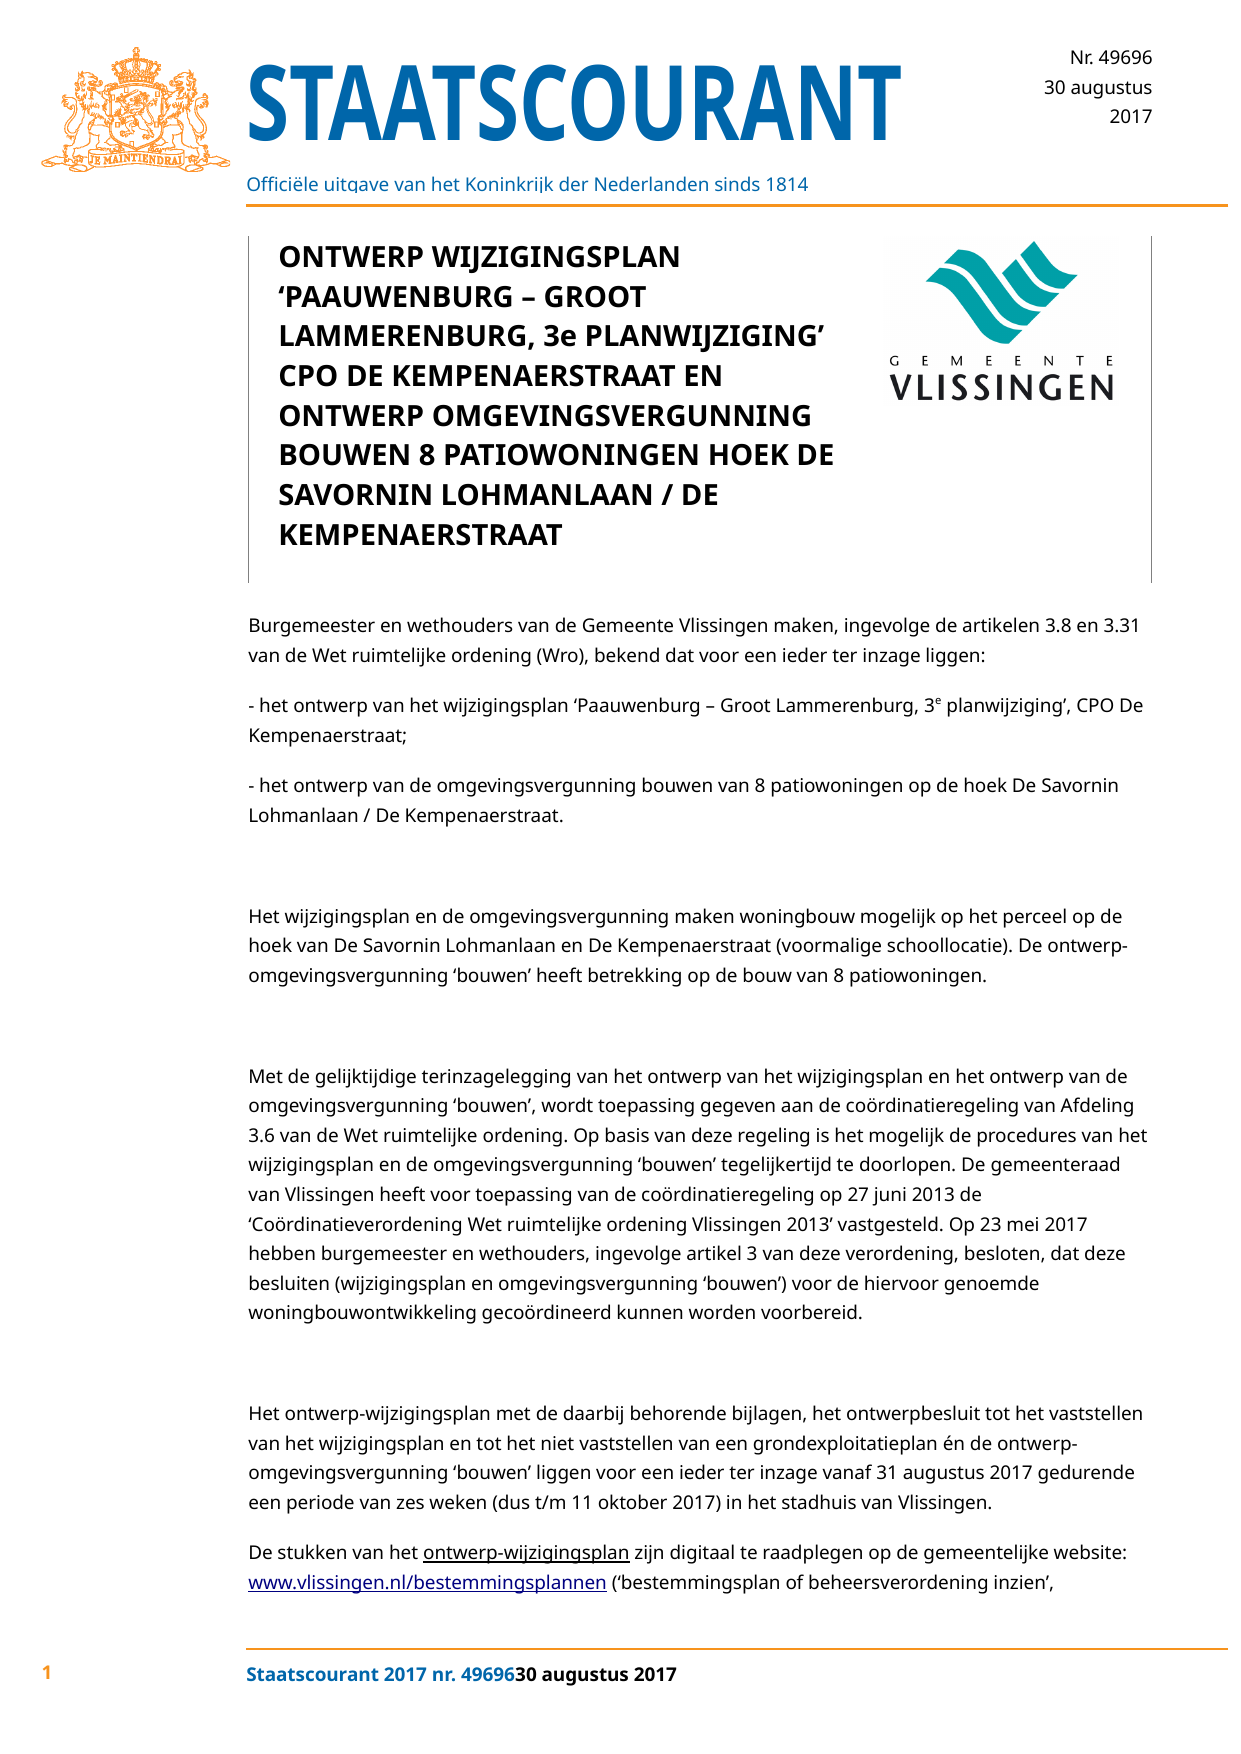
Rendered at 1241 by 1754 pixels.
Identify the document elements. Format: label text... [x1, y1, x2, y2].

table_header [850, 236, 1151, 583]
table_header ONTWERP WIJZIGINGSPLAN ‘PAAUWENBURG – GROOT LAMMERENBURG, 3e PLANWIJZIGING’ CPO DE KEMPENAERSTRAAT EN ONTWERP OMGEVINGSVERGUNNING BOUWEN 8 PATIOWONINGEN HOEK DE SAVORNIN LOHMANLAAN / DE KEMPENAERSTRAAT [249, 236, 850, 583]
text - het ontwerp van het wijzigingsplan ‘Paauwenburg – Groot Lammerenburg, 3e planwijziging’, CPO De Kempenaerstraat; [248, 692, 1152, 748]
picture [882, 236, 1119, 406]
text Het wijzigingsplan en de omgevingsvergunning maken woningbouw mogelijk op het perceel op de hoek van De Savornin Lohmanlaan en De Kempenaerstraat (voormalige schoollocatie). De ontwerp-omgevingsvergunning ‘bouwen’ heeft betrekking op de bouw van 8 patiowoningen. [248, 903, 1152, 988]
text Met de gelijktijdige terinzagelegging van het ontwerp van het wijzigingsplan en het ontwerp van de omgevingsvergunning ‘bouwen’, wordt toepassing gegeven aan de coördinatieregeling van Afdeling 3.6 van de Wet ruimtelijke ordening. Op basis van deze regeling is het mogelijk de procedures van het wijzigingsplan en de omgevingsvergunning ‘bouwen’ tegelijkertijd te doorlopen. De gemeenteraad van Vlissingen heeft voor toepassing van de coördinatieregeling op 27 juni 2013 de ‘Coördinatieverordening Wet ruimtelijke ordening Vlissingen 2013’ vastgesteld. Op 23 mei 2017 hebben burgemeester en wethouders, ingevolge artikel 3 van deze verordening, besloten, dat deze besluiten (wijzigingsplan en omgevingsvergunning ‘bouwen’) voor de hiervoor genoemde woningbouwontwikkeling gecoördineerd kunnen worden voorbereid. [248, 1063, 1152, 1325]
text De stukken van het ontwerp-wijzigingsplan zijn digitaal te raadplegen op de gemeentelijke website: www.vlissingen.nl/bestemmingsplannen (‘bestemmingsplan of beheersverordening inzien’, [248, 1539, 1152, 1595]
text Burgemeester en wethouders van de Gemeente Vlissingen maken, ingevolge de artikelen 3.8 en 3.31 van de Wet ruimtelijke ordening (Wro), bekend dat voor een ieder ter inzage liggen: [248, 612, 1152, 668]
picture [41, 47, 231, 172]
text Het ontwerp-wijzigingsplan met de daarbij behorende bijlagen, het ontwerpbesluit tot het vaststellen van het wijzigingsplan en tot het niet vaststellen van een grondexploitatieplan én de ontwerp-omgevingsvergunning ‘bouwen’ liggen voor een ieder ter inzage vanaf 31 augustus 2017 gedurende een periode van zes weken (dus t/m 11 oktober 2017) in het stadhuis van Vlissingen. [248, 1400, 1152, 1515]
text - het ontwerp van de omgevingsvergunning bouwen van 8 patiowoningen op de hoek De Savornin Lohmanlaan / De Kempenaerstraat. [248, 772, 1152, 828]
